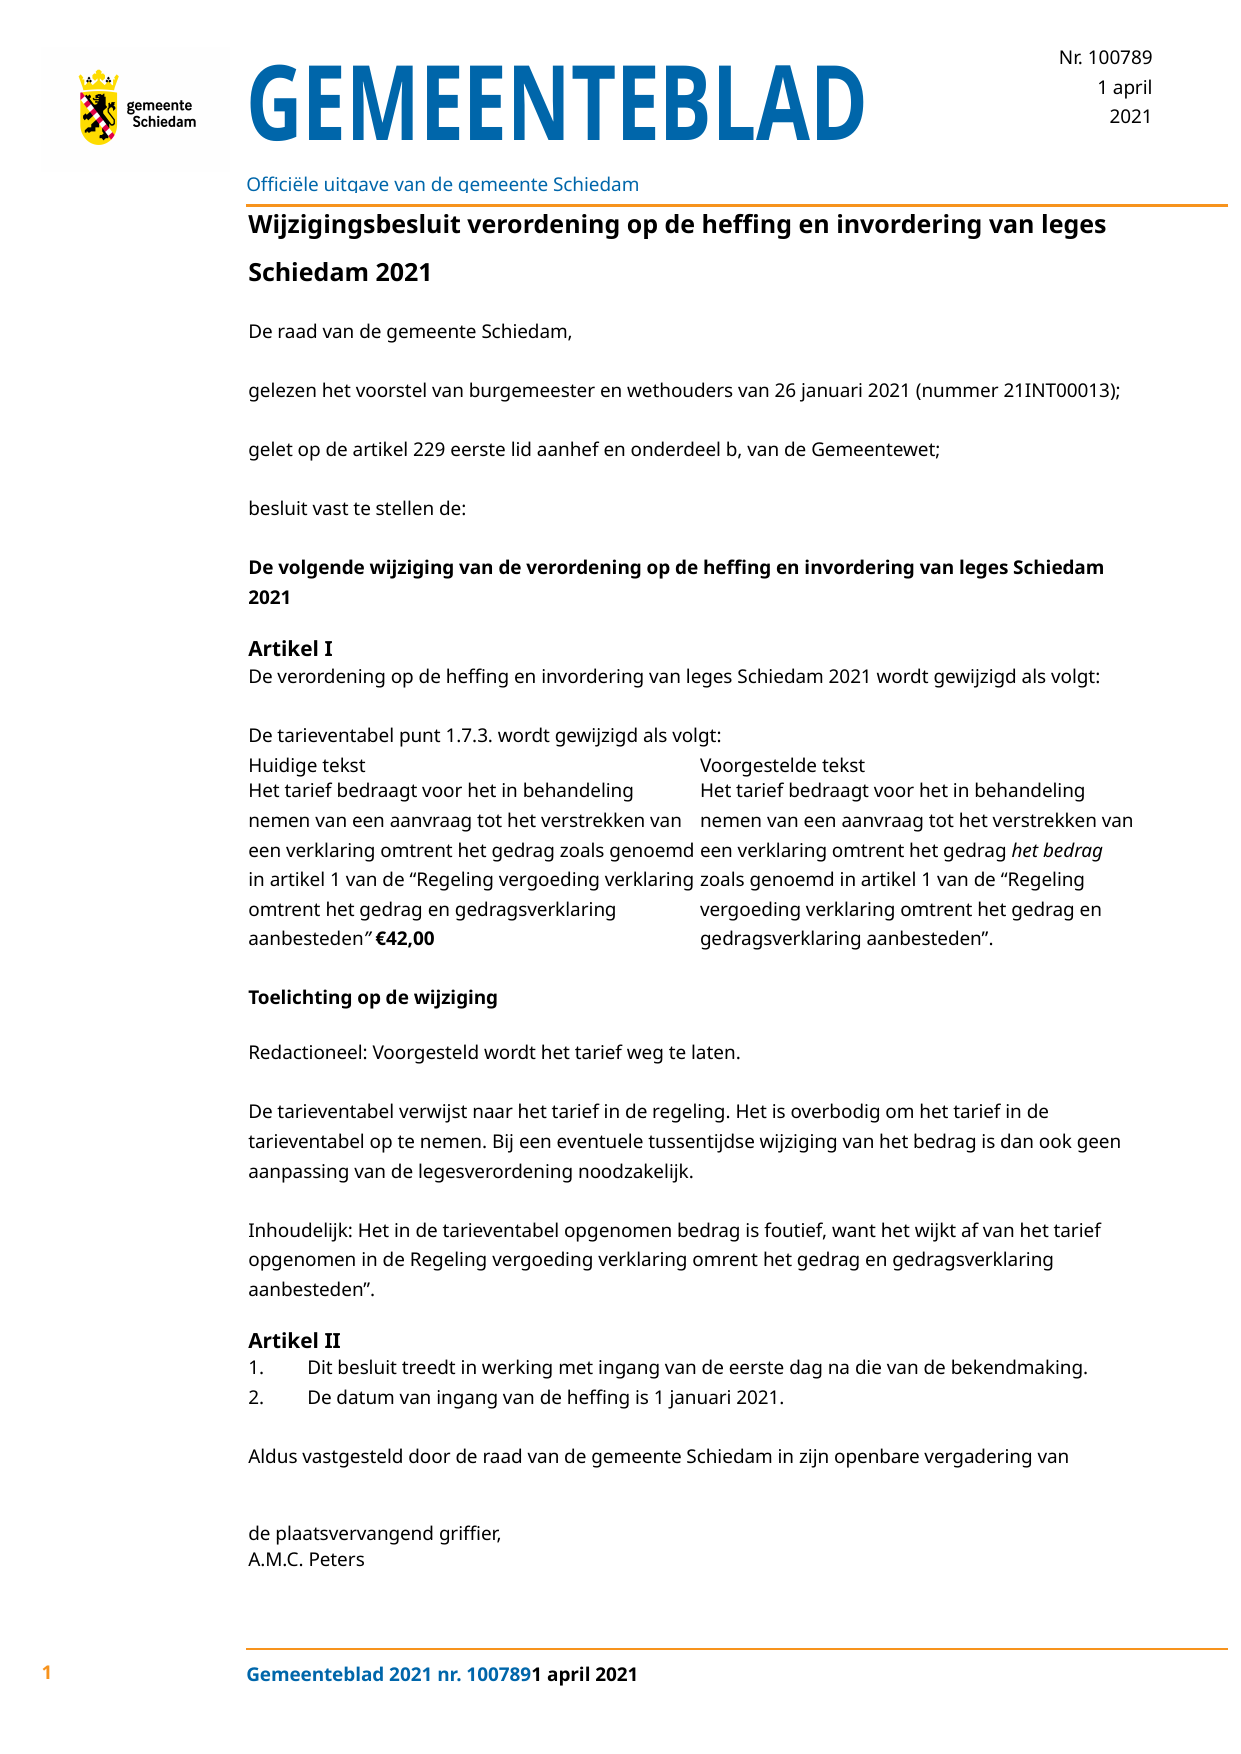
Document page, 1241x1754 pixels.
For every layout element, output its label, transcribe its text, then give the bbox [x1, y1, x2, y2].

list De datum van ingang van de heffing is 1 januari 2021. [248, 1384, 1152, 1410]
table_cell Redactioneel: Voorgesteld wordt het tarief weg te laten. De tarieventabel verwijst naar het tarief in de regeling. Het is overbodig om het tarief in de tarieventabel op te nemen. Bij een eventuele tussentijdse wijziging van het bedrag is dan ook geen aanpassing van de legesverordening noodzakelijk. Inhoudelijk: Het in de tarieventabel opgenomen bedrag is foutief, want het wijkt af van het tarief opgenomen in de Regeling vergoeding verklaring omrent het gedrag en gedragsverklaring aanbesteden”. [248, 1040, 1152, 1302]
text A.M.C. Peters [248, 1546, 1152, 1572]
text gelet op de artikel 229 eerste lid aanhef en onderdeel b, van de Gemeentewet; [248, 436, 1152, 462]
text Artikel II [248, 1326, 1152, 1354]
text de plaatsvervangend griffier, [248, 1520, 1152, 1546]
table_header Toelichting op de wijziging [248, 984, 1152, 1039]
text gelezen het voorstel van burgemeester en wethouders van 26 januari 2021 (nummer 21INT00013); [248, 377, 1152, 403]
table_cell Het tarief bedraagt voor het in behandeling nemen van een aanvraag tot het verstrekken van een verklaring omtrent het gedrag het bedrag zoals genoemd in artikel 1 van de “Regeling vergoeding verklaring omtrent het gedrag en gedragsverklaring aanbesteden”. [700, 778, 1152, 951]
table_header Huidige tekst [248, 752, 700, 778]
text De volgende wijziging van de verordening op de heffing en invordering van leges Schiedam 2021 [248, 554, 1152, 610]
text De tarieventabel punt 1.7.3. wordt gewijzigd als volgt: [248, 722, 1152, 748]
text De raad van de gemeente Schiedam, [248, 318, 1152, 344]
text Wijzigingsbesluit verordening op de heffing en invordering van leges Schiedam 2021 [248, 207, 1152, 288]
text De verordening op de heffing en invordering van leges Schiedam 2021 wordt gewijzigd als volgt: [248, 663, 1152, 689]
picture [41, 47, 231, 172]
text Artikel I [248, 634, 1152, 663]
text besluit vast te stellen de: [248, 495, 1152, 521]
table_cell Het tarief bedraagt voor het in behandeling nemen van een aanvraag tot het verstrekken van een verklaring omtrent het gedrag zoals genoemd in artikel 1 van de “Regeling vergoeding verklaring omtrent het gedrag en gedragsverklaring aanbesteden” €42,00 [248, 778, 700, 951]
list Dit besluit treedt in werking met ingang van de eerste dag na die van de bekendmaking. [248, 1354, 1152, 1380]
text Aldus vastgesteld door de raad van de gemeente Schiedam in zijn openbare vergadering van [248, 1443, 1152, 1469]
table_header Voorgestelde tekst [700, 752, 1152, 778]
